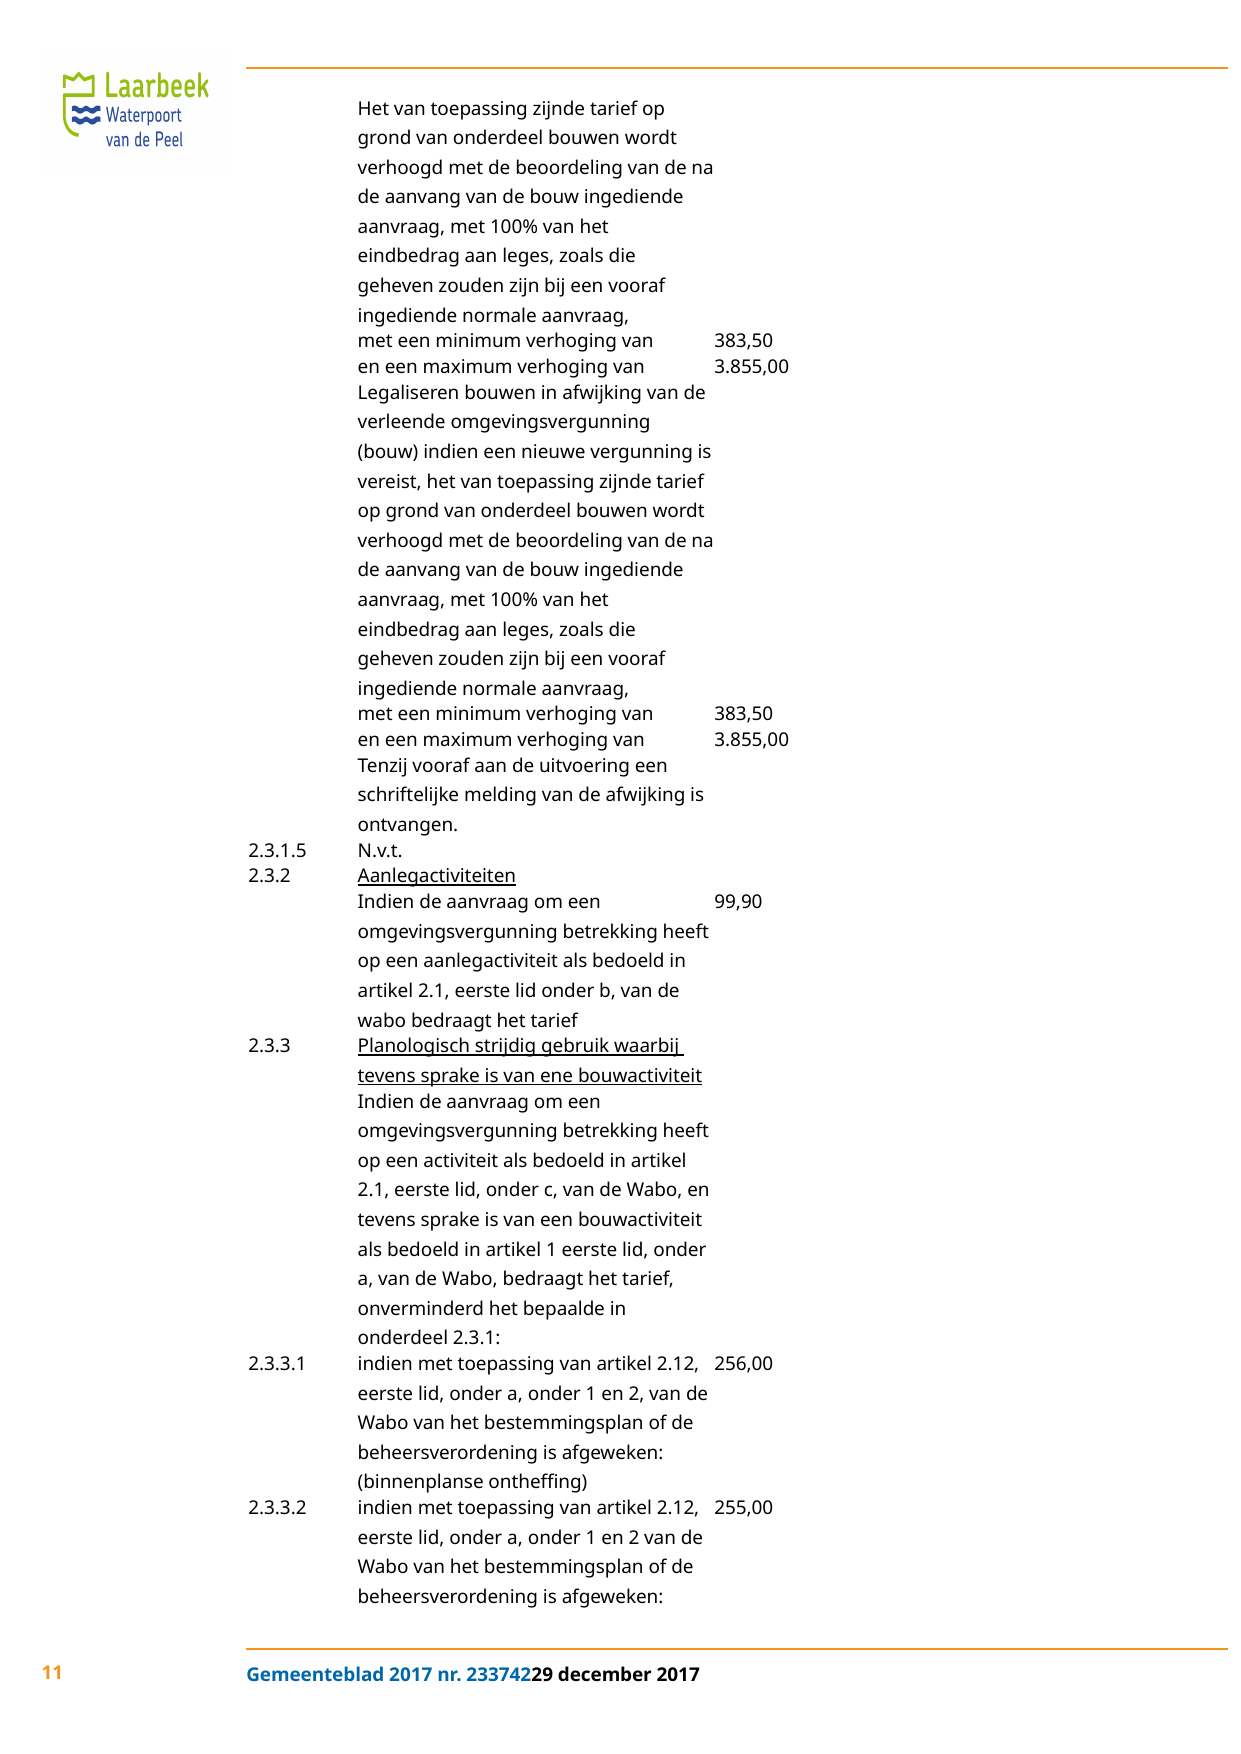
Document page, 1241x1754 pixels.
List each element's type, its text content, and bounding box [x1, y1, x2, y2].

table_cell 2.3.3 [248, 1033, 357, 1088]
table_cell indien met toepassing van artikel 2.12, eerste lid, onder a, onder 1 en 2, van de Wabo van het bestemmingsplan of de beheersverordening is afgeweken: (binnenplanse ontheffing) [358, 1350, 714, 1494]
table_cell met een minimum verhoging van [358, 328, 714, 353]
table_cell Indien de aanvraag om een omgevingsvergunning betrekking heeft op een activiteit als bedoeld in artikel 2.1, eerste lid, onder c, van de Wabo, en tevens sprake is van een bouwactiviteit als bedoeld in artikel 1 eerste lid, onder a, van de Wabo, bedraagt het tarief, onverminderd het bepaalde in onderdeel 2.3.1: [358, 1088, 714, 1350]
table_cell [248, 726, 357, 752]
table_cell Het van toepassing zijnde tarief op grond van onderdeel bouwen wordt verhoogd met de beoordeling van de na de aanvang van de bouw ingediende aanvraag, met 100% van het eindbedrag aan leges, zoals die geheven zouden zijn bij een vooraf ingediende normale aanvraag, [358, 95, 714, 328]
table_cell [248, 1088, 357, 1350]
table_cell en een maximum verhoging van [358, 353, 714, 379]
table_cell [714, 1088, 823, 1350]
table_cell [248, 752, 357, 837]
table_cell [248, 353, 357, 379]
table_cell [714, 863, 823, 888]
table_cell Aanlegactiviteiten [358, 863, 714, 888]
table_cell 3.855,00 [714, 353, 823, 379]
table_cell [248, 701, 357, 726]
table_cell 3.855,00 [714, 726, 823, 752]
table_cell Indien de aanvraag om een omgevingsvergunning betrekking heeft op een aanlegactiviteit als bedoeld in artikel 2.1, eerste lid onder b, van de wabo bedraagt het tarief [358, 889, 714, 1032]
table_cell met een minimum verhoging van [358, 701, 714, 726]
table_cell [248, 379, 357, 701]
picture [41, 47, 231, 172]
table_cell en een maximum verhoging van [358, 726, 714, 752]
table_cell Planologisch strijdig gebruik waarbij tevens sprake is van ene bouwactiviteit [358, 1033, 714, 1088]
table_cell 99,90 [714, 889, 823, 1032]
table_cell 2.3.3.2 [248, 1494, 357, 1609]
table_cell 383,50 [714, 701, 823, 726]
table_cell 256,00 [714, 1350, 823, 1494]
table_cell 383,50 [714, 328, 823, 353]
table_cell Tenzij vooraf aan de uitvoering een schriftelijke melding van de afwijking is ontvangen. [358, 752, 714, 837]
table_cell 255,00 [714, 1494, 823, 1609]
table_cell [714, 752, 823, 837]
table_cell [714, 95, 823, 328]
table_cell 2.3.1.5 [248, 837, 357, 863]
table_cell [714, 837, 823, 863]
table_cell [248, 889, 357, 1032]
table_cell [714, 1033, 823, 1088]
table_cell indien met toepassing van artikel 2.12, eerste lid, onder a, onder 1 en 2 van de Wabo van het bestemmingsplan of de beheersverordening is afgeweken: [358, 1494, 714, 1609]
table_cell 2.3.3.1 [248, 1350, 357, 1494]
table_cell Legaliseren bouwen in afwijking van de verleende omgevingsvergunning (bouw) indien een nieuwe vergunning is vereist, het van toepassing zijnde tarief op grond van onderdeel bouwen wordt verhoogd met de beoordeling van de na de aanvang van de bouw ingediende aanvraag, met 100% van het eindbedrag aan leges, zoals die geheven zouden zijn bij een vooraf ingediende normale aanvraag, [358, 379, 714, 701]
table_cell [248, 328, 357, 353]
table_cell N.v.t. [358, 837, 714, 863]
table_cell [248, 95, 357, 328]
table_cell [714, 379, 823, 701]
table_cell 2.3.2 [248, 863, 357, 888]
